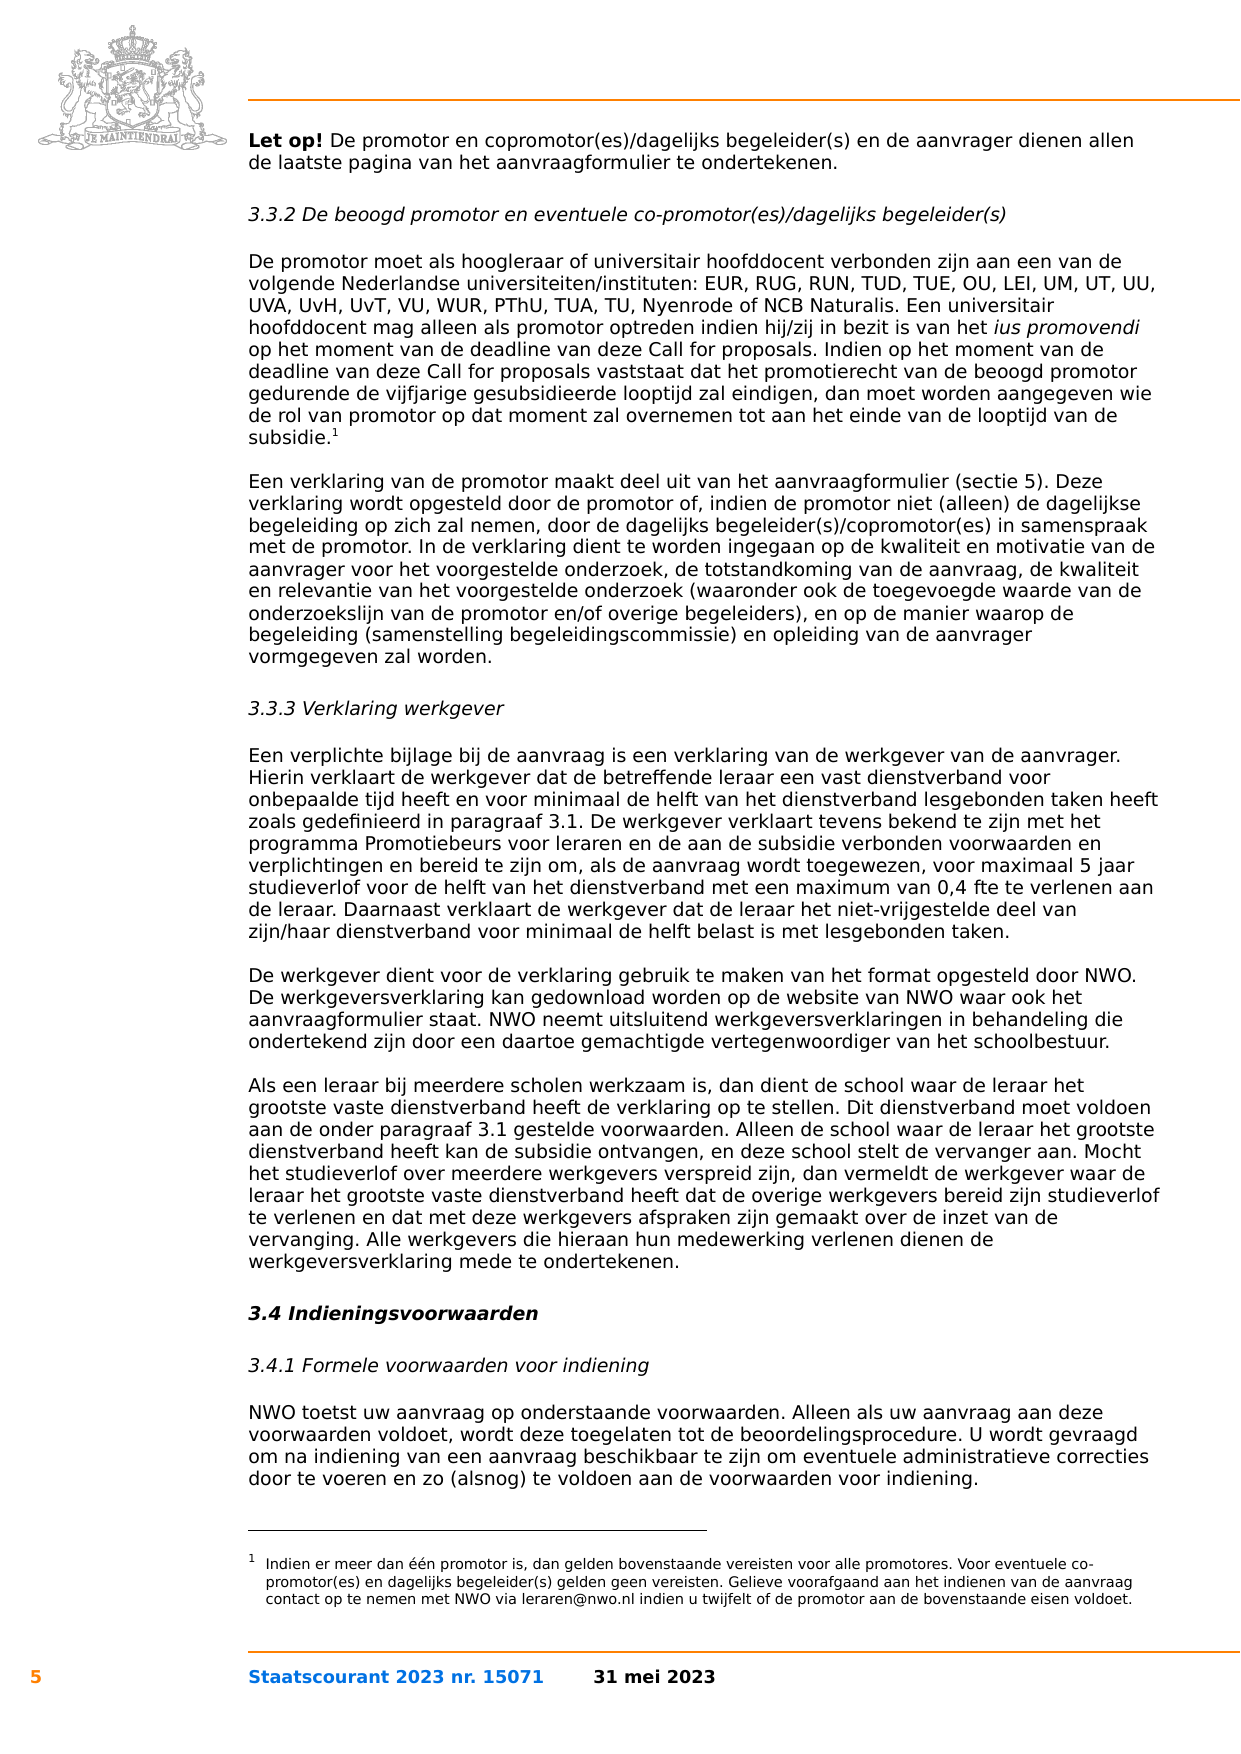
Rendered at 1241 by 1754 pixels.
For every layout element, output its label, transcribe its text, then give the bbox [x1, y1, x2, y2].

picture [38, 25, 227, 150]
text De promotor moet als hoogleraar of universitair hoofddocent verbonden zijn aan een van de volgende Nederlandse universiteiten/instituten: EUR, RUG, RUN, TUD, TUE, OU, LEI, UM, UT, UU, UVA, UvH, UvT, VU, WUR, PThU, TUA, TU, Nyenrode of NCB Naturalis. Een universitair hoofddocent mag alleen als promotor optreden indien hij/zij in bezit is van het ius promovendi op het moment van de deadline van deze Call for proposals. Indien op het moment van de deadline van deze Call for proposals vaststaat dat het promotierecht van de beoogd promotor gedurende de vijfjarige gesubsidieerde looptijd zal eindigen, dan moet worden aangegeven wie de rol van promotor op dat moment zal overnemen tot aan het einde van de looptijd van de subsidie. [248, 251, 1163, 449]
subtitle 3.3.3 Verklaring werkgever [248, 698, 1163, 720]
text Een verplichte bijlage bij de aanvraag is een verklaring van de werkgever van de aanvrager. Hierin verklaart de werkgever dat de betreffende leraar een vast dienstverband voor onbepaalde tijd heeft en voor minimaal de helft van het dienstverband lesgebonden taken heeft zoals gedefinieerd in paragraaf 3.1. De werkgever verklaart tevens bekend te zijn met het programma Promotiebeurs voor leraren en de aan de subsidie verbonden voorwaarden en verplichtingen en bereid te zijn om, als de aanvraag wordt toegewezen, voor maximaal 5 jaar studieverlof voor de helft van het dienstverband met een maximum van 0,4 fte te verlenen aan de leraar. Daarnaast verklaart de werkgever dat de leraar het niet-vrijgestelde deel van zijn/haar dienstverband voor minimaal de helft belast is met lesgebonden taken. [248, 745, 1163, 943]
subtitle 3.4.1 Formele voorwaarden voor indiening [248, 1354, 1163, 1377]
text Als een leraar bij meerdere scholen werkzaam is, dan dient de school waar de leraar het grootste vaste dienstverband heeft de verklaring op te stellen. Dit dienstverband moet voldoen aan de onder paragraaf 3.1 gestelde voorwaarden. Alleen de school waar de leraar het grootste dienstverband heeft kan de subsidie ontvangen, en deze school stelt de vervanger aan. Mocht het studieverlof over meerdere werkgevers verspreid zijn, dan vermeldt de werkgever waar de leraar het grootste vaste dienstverband heeft dat de overige werkgevers bereid zijn studieverlof te verlenen en dat met deze werkgevers afspraken zijn gemaakt over de inzet van de vervanging. Alle werkgevers die hieraan hun medewerking verlenen dienen de werkgeversverklaring mede te ondertekenen. [248, 1075, 1163, 1273]
text NWO toetst uw aanvraag op onderstaande voorwaarden. Alleen als uw aanvraag aan deze voorwaarden voldoet, wordt deze toegelaten tot de beoordelingsprocedure. U wordt gevraagd om na indiening van een aanvraag beschikbaar te zijn om eventuele administratieve correcties door te voeren en zo (alsnog) te voldoen aan de voorwaarden voor indiening. [248, 1402, 1163, 1489]
text Let op! De promotor en copromotor(es)/dagelijks begeleider(s) en de aanvrager dienen allen de laatste pagina van het aanvraagformulier te ondertekenen. [248, 130, 1163, 174]
text Indien er meer dan één promotor is, dan gelden bovenstaande vereisten voor alle promotores. Voor eventuele co-promotor(es) en dagelijks begeleider(s) gelden geen vereisten. Gelieve voorafgaand aan het indienen van de aanvraag contact op te nemen met NWO via leraren@nwo.nl indien u twijfelt of de promotor aan de bovenstaande eisen voldoet. [248, 1552, 1163, 1608]
subtitle 3.4 Indieningsvoorwaarden [248, 1303, 1163, 1324]
text De werkgever dient voor de verklaring gebruik te maken van het format opgesteld door NWO. De werkgeversverklaring kan gedownload worden op de website van NWO waar ook het aanvraagformulier staat. NWO neemt uitsluitend werkgeversverklaringen in behandeling die ondertekend zijn door een daartoe gemachtigde vertegenwoordiger van het schoolbestuur. [248, 965, 1163, 1053]
subtitle 3.3.2 De beoogd promotor en eventuele co-promotor(es)/dagelijks begeleider(s) [248, 204, 1163, 226]
text Een verklaring van de promotor maakt deel uit van het aanvraagformulier (sectie 5). Deze verklaring wordt opgesteld door de promotor of, indien de promotor niet (alleen) de dagelijkse begeleiding op zich zal nemen, door de dagelijks begeleider(s)/copromotor(es) in samenspraak met de promotor. In de verklaring dient te worden ingegaan op de kwaliteit en motivatie van de aanvrager voor het voorgestelde onderzoek, de totstandkoming van de aanvraag, de kwaliteit en relevantie van het voorgestelde onderzoek (waaronder ook de toegevoegde waarde van de onderzoekslijn van de promotor en/of overige begeleiders), en op de manier waarop de begeleiding (samenstelling begeleidingscommissie) en opleiding van de aanvrager vormgegeven zal worden. [248, 471, 1163, 668]
